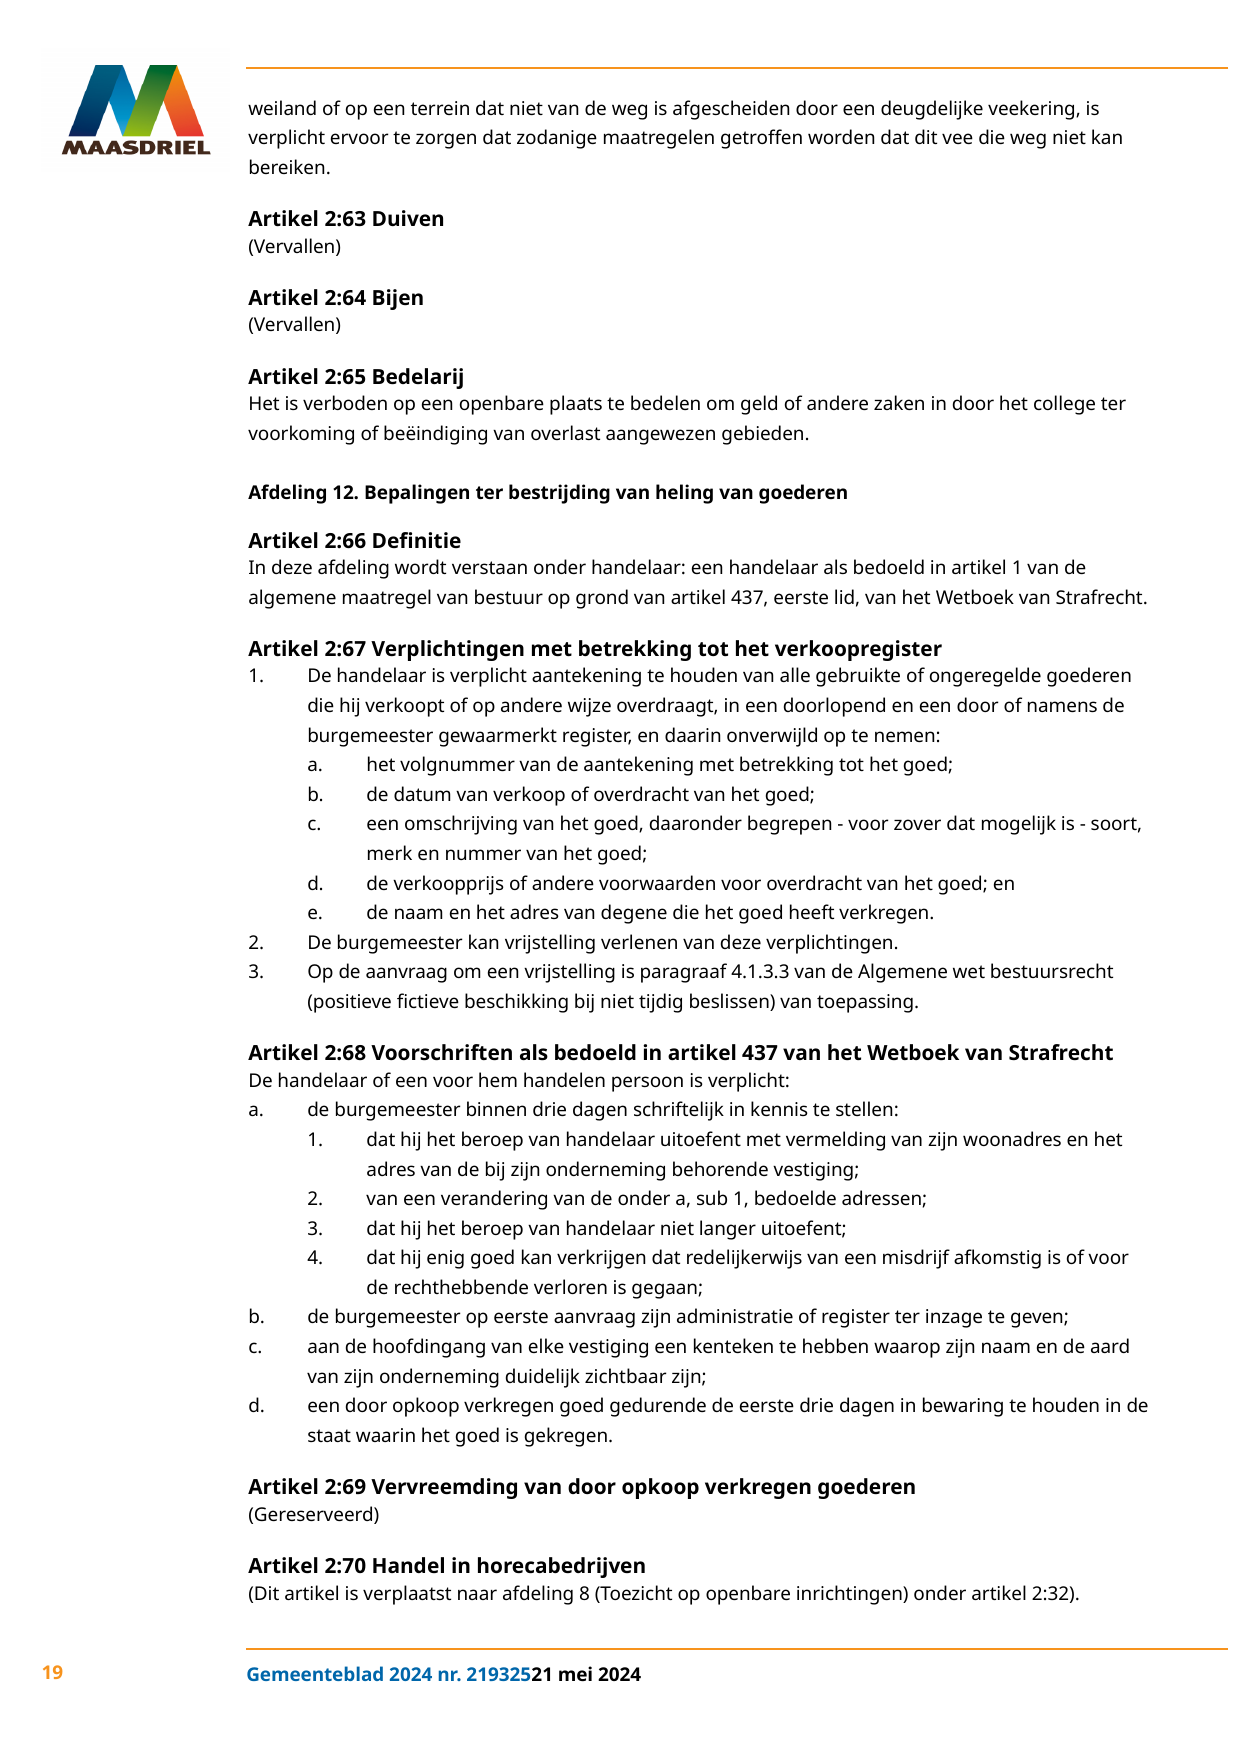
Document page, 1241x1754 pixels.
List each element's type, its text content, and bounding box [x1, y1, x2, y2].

text Artikel 2:68 Voorschriften als bedoeld in artikel 437 van het Wetboek van Strafrecht [248, 1038, 1152, 1067]
list het volgnummer van de aantekening met betrekking tot het goed; [307, 751, 1152, 777]
text (Gereserveerd) [248, 1501, 1152, 1527]
list de datum van verkoop of overdracht van het goed; [307, 781, 1152, 807]
list de naam en het adres van degene die het goed heeft verkregen. [307, 899, 1152, 925]
list dat hij enig goed kan verkrijgen dat redelijkerwijs van een misdrijf afkomstig is of voor de rechthebbende verloren is gegaan; [307, 1244, 1152, 1300]
text Artikel 2:69 Vervreemding van door opkoop verkregen goederen [248, 1472, 1152, 1501]
list De burgemeester kan vrijstelling verlenen van deze verplichtingen. [248, 929, 1152, 955]
picture [41, 47, 231, 172]
text Artikel 2:65 Bedelarij [248, 362, 1152, 391]
text In deze afdeling wordt verstaan onder handelaar: een handelaar als bedoeld in artikel 1 van de algemene maatregel van bestuur op grond van artikel 437, eerste lid, van het Wetboek van Strafrecht. [248, 554, 1152, 609]
list van een verandering van de onder a, sub 1, bedoelde adressen; [307, 1185, 1152, 1211]
text Artikel 2:70 Handel in horecabedrijven [248, 1551, 1152, 1580]
text Artikel 2:67 Verplichtingen met betrekking tot het verkoopregister [248, 634, 1152, 663]
text (Vervallen) [248, 312, 1152, 337]
list dat hij het beroep van handelaar uitoefent met vermelding van zijn woonadres en het adres van de bij zijn onderneming behorende vestiging; [307, 1126, 1152, 1181]
list de verkoopprijs of andere voorwaarden voor overdracht van het goed; en [307, 870, 1152, 896]
list aan de hoofdingang van elke vestiging een kenteken te hebben waarop zijn naam en de aard van zijn onderneming duidelijk zichtbaar zijn; [248, 1333, 1152, 1388]
text (Vervallen) [248, 233, 1152, 258]
text Artikel 2:64 Bijen [248, 283, 1152, 312]
text De handelaar of een voor hem handelen persoon is verplicht: [248, 1067, 1152, 1093]
list Op de aanvraag om een vrijstelling is paragraaf 4.1.3.3 van de Algemene wet bestuursrecht (positieve fictieve beschikking bij niet tijdig beslissen) van toepassing. [248, 958, 1152, 1014]
list een door opkoop verkregen goed gedurende de eerste drie dagen in bewaring te houden in de staat waarin het goed is gekregen. [248, 1392, 1152, 1448]
text Afdeling 12. Bepalingen ter bestrijding van heling van goederen [248, 479, 1152, 505]
list de burgemeester op eerste aanvraag zijn administratie of register ter inzage te geven; [248, 1304, 1152, 1329]
text (Dit artikel is verplaatst naar afdeling 8 (Toezicht op openbare inrichtingen) onder artikel 2:32). [248, 1580, 1152, 1605]
text Artikel 2:66 Definitie [248, 526, 1152, 554]
text weiland of op een terrein dat niet van de weg is afgescheiden door een deugdelijke veekering, is verplicht ervoor te zorgen dat zodanige maatregelen getroffen worden dat dit vee die weg niet kan bereiken. [248, 95, 1152, 180]
list de burgemeester binnen drie dagen schriftelijk in kennis te stellen: [248, 1097, 1152, 1122]
list dat hij het beroep van handelaar niet langer uitoefent; [307, 1215, 1152, 1241]
text Artikel 2:63 Duiven [248, 204, 1152, 233]
text Het is verboden op een openbare plaats te bedelen om geld of andere zaken in door het college ter voorkoming of beëindiging van overlast aangewezen gebieden. [248, 391, 1152, 446]
list een omschrijving van het goed, daaronder begrepen - voor zover dat mogelijk is - soort, merk en nummer van het goed; [307, 811, 1152, 866]
list De handelaar is verplicht aantekening te houden van alle gebruikte of ongeregelde goederen die hij verkoopt of op andere wijze overdraagt, in een doorlopend en een door of namens de burgemeester gewaarmerkt register, en daarin onverwijld op te nemen: [248, 663, 1152, 748]
